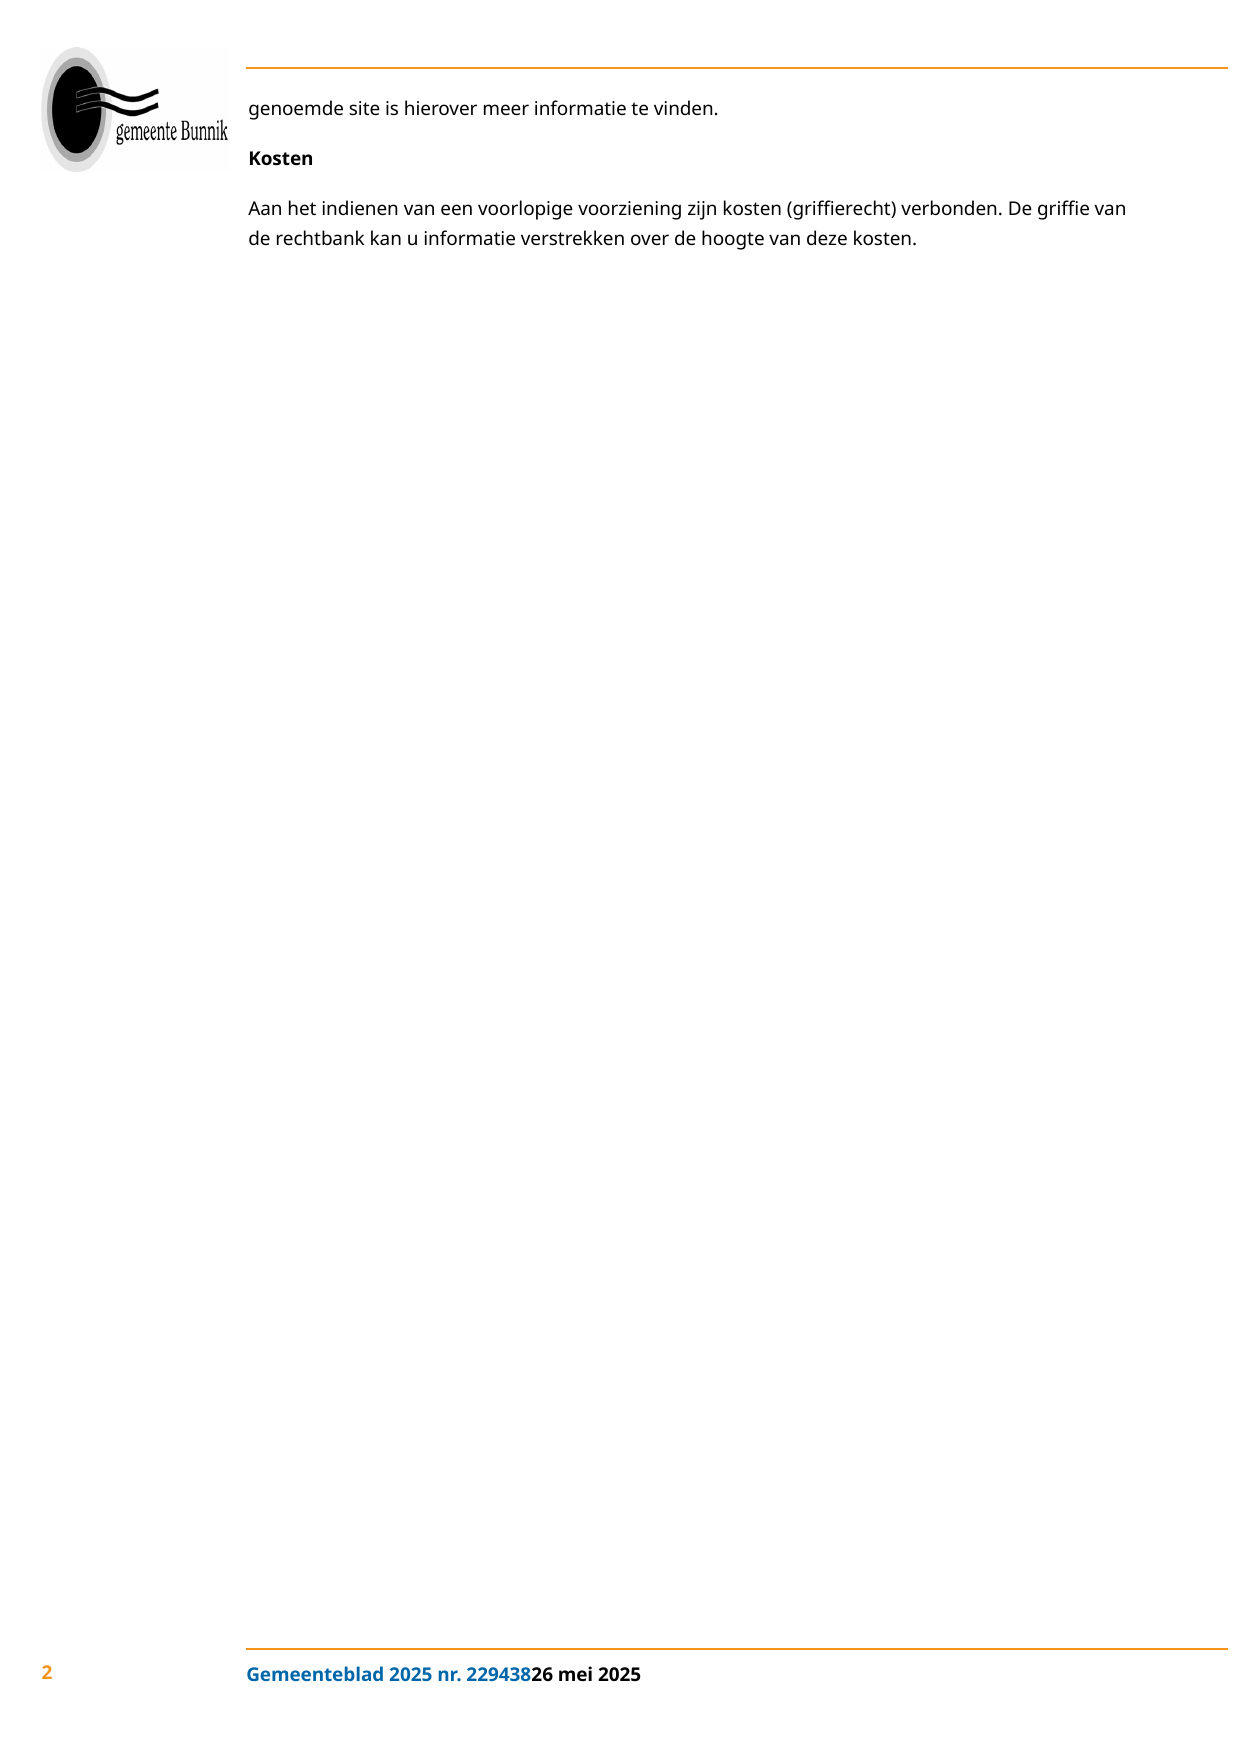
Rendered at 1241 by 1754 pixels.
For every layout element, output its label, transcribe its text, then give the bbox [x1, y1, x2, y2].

text Aan het indienen van een voorlopige voorziening zijn kosten (griffierecht) verbonden. De griffie van de rechtbank kan u informatie verstrekken over de hoogte van deze kosten. [248, 196, 1152, 251]
text Kosten [248, 145, 1152, 171]
picture [41, 47, 231, 172]
text genoemde site is hierover meer informatie te vinden. [248, 95, 1152, 121]
